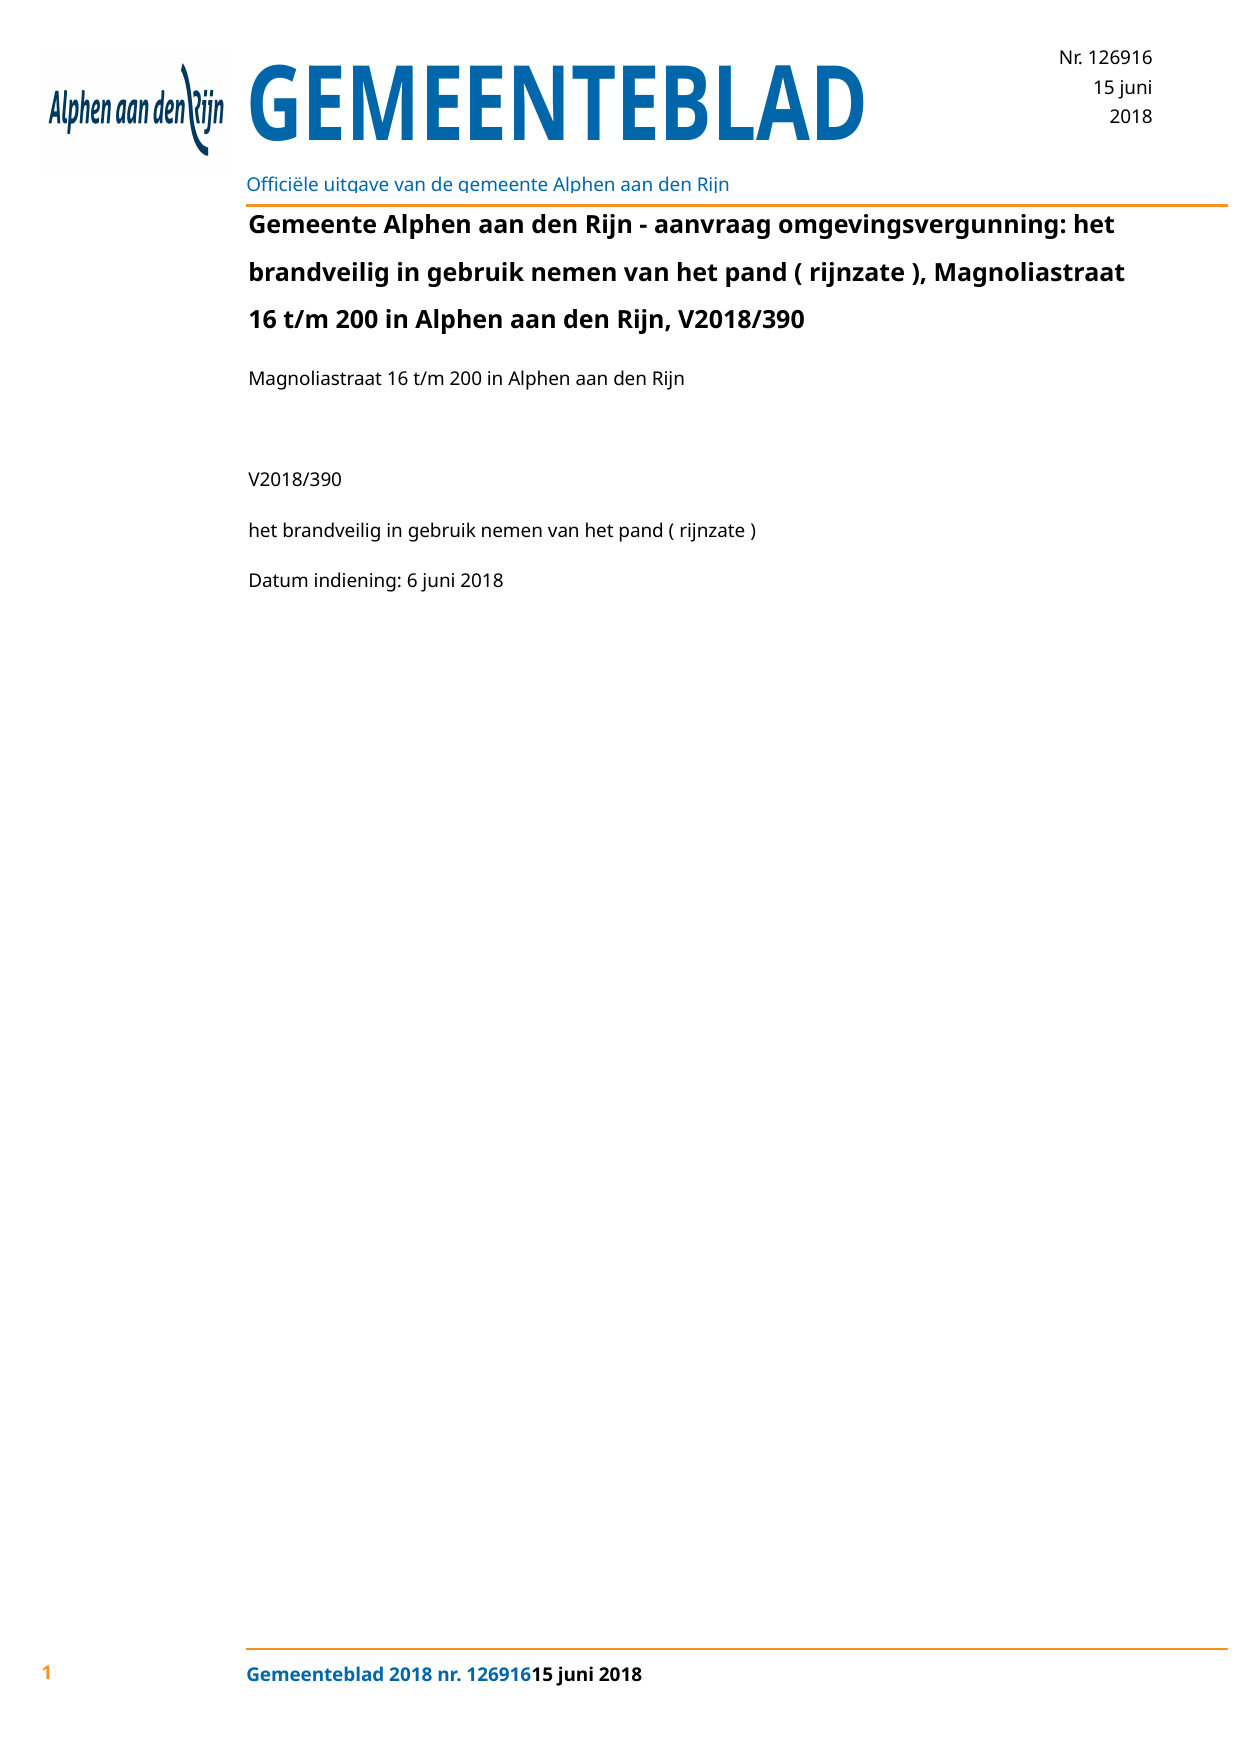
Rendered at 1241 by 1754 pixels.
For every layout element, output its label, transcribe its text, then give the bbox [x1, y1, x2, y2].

text Gemeente Alphen aan den Rijn - aanvraag omgevingsvergunning: het brandveilig in gebruik nemen van het pand ( rijnzate ), Magnoliastraat 16 t/m 200 in Alphen aan den Rijn, V2018/390 [248, 207, 1152, 336]
picture [41, 47, 231, 172]
text V2018/390 [248, 466, 1152, 492]
text het brandveilig in gebruik nemen van het pand ( rijnzate ) [248, 517, 1152, 542]
text Datum indiening: 6 juni 2018 [248, 567, 1152, 593]
text Magnoliastraat 16 t/m 200 in Alphen aan den Rijn [248, 366, 1152, 391]
